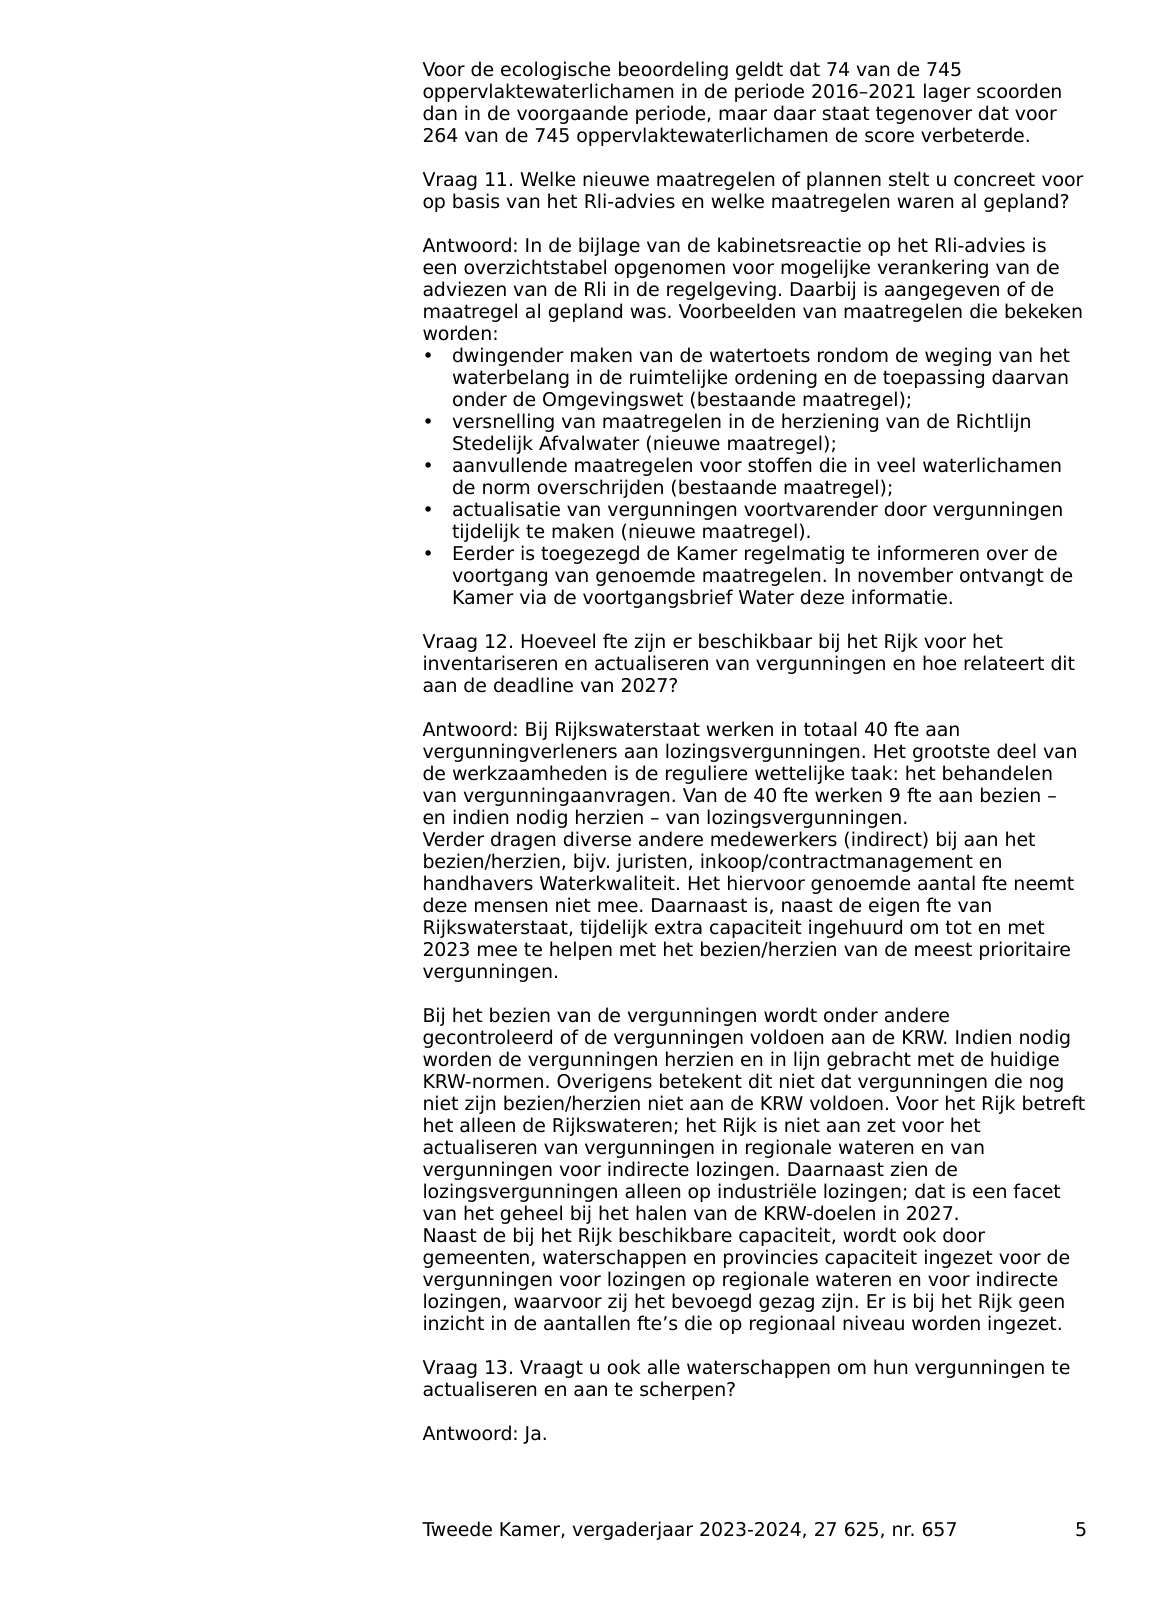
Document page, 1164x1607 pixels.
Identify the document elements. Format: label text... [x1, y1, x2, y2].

text • actualisatie van vergunningen voortvarender door vergunningen tijdelijk te maken (nieuwe maatregel). [422, 499, 1087, 543]
text Verder dragen diverse andere medewerkers (indirect) bij aan het bezien/herzien, bijv. juristen, inkoop/contractmanagement en handhavers Waterkwaliteit. Het hiervoor genoemde aantal fte neemt deze mensen niet mee. Daarnaast is, naast de eigen fte van Rijkswaterstaat, tijdelijk extra capaciteit ingehuurd om tot en met 2023 mee te helpen met het bezien/herzien van de meest prioritaire vergunningen. [422, 829, 1087, 983]
text Naast de bij het Rijk beschikbare capaciteit, wordt ook door gemeenten, waterschappen en provincies capaciteit ingezet voor de vergunningen voor lozingen op regionale wateren en voor indirecte lozingen, waarvoor zij het bevoegd gezag zijn. Er is bij het Rijk geen inzicht in de aantallen fte’s die op regionaal niveau worden ingezet. [422, 1225, 1087, 1335]
text • aanvullende maatregelen voor stoffen die in veel waterlichamen de norm overschrijden (bestaande maatregel); [422, 455, 1087, 499]
text Vraag 13. Vraagt u ook alle waterschappen om hun vergunningen te actualiseren en aan te scherpen? [422, 1357, 1087, 1401]
text • dwingender maken van de watertoets rondom de weging van het waterbelang in de ruimtelijke ordening en de toepassing daarvan onder de Omgevingswet (bestaande maatregel); [422, 345, 1087, 411]
text Antwoord: Ja. [422, 1423, 1087, 1445]
text Voor de ecologische beoordeling geldt dat 74 van de 745 oppervlaktewaterlichamen in de periode 2016–2021 lager scoorden dan in de voorgaande periode, maar daar staat tegenover dat voor 264 van de 745 oppervlaktewaterlichamen de score verbeterde. [422, 59, 1087, 147]
text • Eerder is toegezegd de Kamer regelmatig te informeren over de voortgang van genoemde maatregelen. In november ontvangt de Kamer via de voortgangsbrief Water deze informatie. [422, 543, 1087, 609]
text • versnelling van maatregelen in de herziening van de Richtlijn Stedelijk Afvalwater (nieuwe maatregel); [422, 411, 1087, 455]
text Bij het bezien van de vergunningen wordt onder andere gecontroleerd of de vergunningen voldoen aan de KRW. Indien nodig worden de vergunningen herzien en in lijn gebracht met de huidige KRW-normen. Overigens betekent dit niet dat vergunningen die nog niet zijn bezien/herzien niet aan de KRW voldoen. Voor het Rijk betreft het alleen de Rijkswateren; het Rijk is niet aan zet voor het actualiseren van vergunningen in regionale wateren en van vergunningen voor indirecte lozingen. Daarnaast zien de lozingsvergunningen alleen op industriële lozingen; dat is een facet van het geheel bij het halen van de KRW-doelen in 2027. [422, 1005, 1087, 1225]
text Antwoord: In de bijlage van de kabinetsreactie op het Rli-advies is een overzichtstabel opgenomen voor mogelijke verankering van de adviezen van de Rli in de regelgeving. Daarbij is aangegeven of de maatregel al gepland was. Voorbeelden van maatregelen die bekeken worden: [422, 235, 1087, 345]
text Antwoord: Bij Rijkswaterstaat werken in totaal 40 fte aan vergunningverleners aan lozingsvergunningen. Het grootste deel van de werkzaamheden is de reguliere wettelijke taak: het behandelen van vergunningaanvragen. Van de 40 fte werken 9 fte aan bezien – en indien nodig herzien – van lozingsvergunningen. [422, 719, 1087, 829]
text Vraag 12. Hoeveel fte zijn er beschikbaar bij het Rijk voor het inventariseren en actualiseren van vergunningen en hoe relateert dit aan de deadline van 2027? [422, 631, 1087, 697]
text Vraag 11. Welke nieuwe maatregelen of plannen stelt u concreet voor op basis van het Rli-advies en welke maatregelen waren al gepland? [422, 169, 1087, 213]
